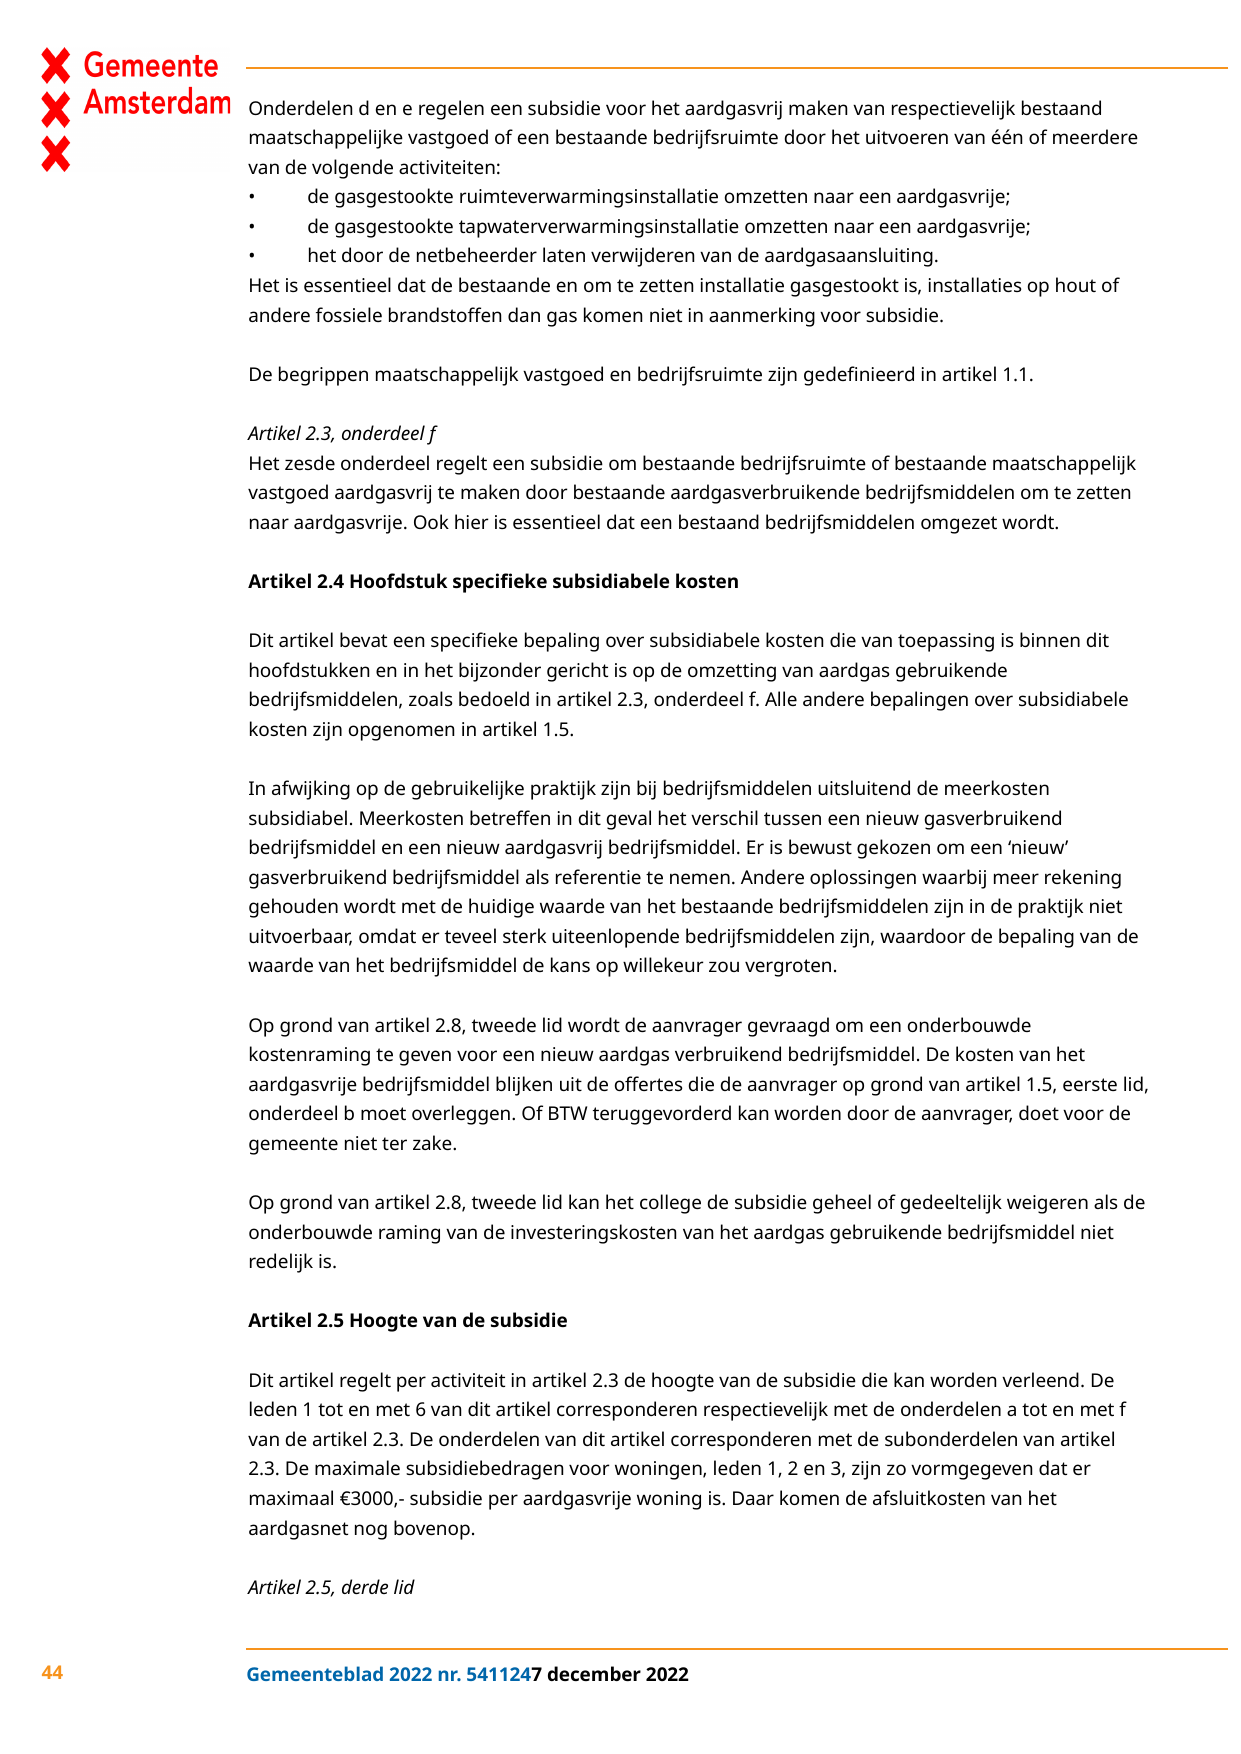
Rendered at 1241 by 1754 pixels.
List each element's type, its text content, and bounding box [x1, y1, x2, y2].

text Artikel 2.4 Hoofdstuk specifieke subsidiabele kosten [248, 568, 1152, 594]
text Artikel 2.5 Hoogte van de subsidie [248, 1308, 1152, 1333]
text Artikel 2.5, derde lid [248, 1574, 1152, 1600]
text Op grond van artikel 2.8, tweede lid wordt de aanvrager gevraagd om een onderbouwde kostenraming te geven voor een nieuw aardgas verbruikend bedrijfsmiddel. De kosten van het aardgasvrije bedrijfsmiddel blijken uit de offertes die de aanvrager op grond van artikel 1.5, eerste lid, onderdeel b moet overleggen. Of BTW teruggevorderd kan worden door de aanvrager, doet voor de gemeente niet ter zake. [248, 1012, 1152, 1156]
list de gasgestookte ruimteverwarmingsinstallatie omzetten naar een aardgasvrije; [248, 183, 1152, 209]
text Het zesde onderdeel regelt een subsidie om bestaande bedrijfsruimte of bestaande maatschappelijk vastgoed aardgasvrij te maken door bestaande aardgasverbruikende bedrijfsmiddelen om te zetten naar aardgasvrije. Ook hier is essentieel dat een bestaand bedrijfsmiddelen omgezet wordt. [248, 450, 1152, 535]
list het door de netbeheerder laten verwijderen van de aardgasaansluiting. [248, 243, 1152, 268]
list de gasgestookte tapwaterverwarmingsinstallatie omzetten naar een aardgasvrije; [248, 213, 1152, 239]
text Dit artikel bevat een specifieke bepaling over subsidiabele kosten die van toepassing is binnen dit hoofdstukken en in het bijzonder gericht is op de omzetting van aardgas gebruikende bedrijfsmiddelen, zoals bedoeld in artikel 2.3, onderdeel f. Alle andere bepalingen over subsidiabele kosten zijn opgenomen in artikel 1.5. [248, 627, 1152, 742]
text Dit artikel regelt per activiteit in artikel 2.3 de hoogte van de subsidie die kan worden verleend. De leden 1 tot en met 6 van dit artikel corresponderen respectievelijk met de onderdelen a tot en met f van de artikel 2.3. De onderdelen van dit artikel corresponderen met de subonderdelen van artikel 2.3. De maximale subsidiebedragen voor woningen, leden 1, 2 en 3, zijn zo vormgegeven dat er maximaal €3000,- subsidie per aardgasvrije woning is. Daar komen de afsluitkosten van het aardgasnet nog bovenop. [248, 1367, 1152, 1541]
text Het is essentieel dat de bestaande en om te zetten installatie gasgestookt is, installaties op hout of andere fossiele brandstoffen dan gas komen niet in aanmerking voor subsidie. [248, 272, 1152, 328]
text In afwijking op de gebruikelijke praktijk zijn bij bedrijfsmiddelen uitsluitend de meerkosten subsidiabel. Meerkosten betreffen in dit geval het verschil tussen een nieuw gasverbruikend bedrijfsmiddel en een nieuw aardgasvrij bedrijfsmiddel. Er is bewust gekozen om een ‘nieuw’ gasverbruikend bedrijfsmiddel als referentie te nemen. Andere oplossingen waarbij meer rekening gehouden wordt met de huidige waarde van het bestaande bedrijfsmiddelen zijn in de praktijk niet uitvoerbaar, omdat er teveel sterk uiteenlopende bedrijfsmiddelen zijn, waardoor de bepaling van de waarde van het bedrijfsmiddel de kans op willekeur zou vergroten. [248, 775, 1152, 978]
text Artikel 2.3, onderdeel f [248, 420, 1152, 446]
text Op grond van artikel 2.8, tweede lid kan het college de subsidie geheel of gedeeltelijk weigeren als de onderbouwde raming van de investeringskosten van het aardgas gebruikende bedrijfsmiddel niet redelijk is. [248, 1189, 1152, 1274]
text Onderdelen d en e regelen een subsidie voor het aardgasvrij maken van respectievelijk bestaand maatschappelijke vastgoed of een bestaande bedrijfsruimte door het uitvoeren van één of meerdere van de volgende activiteiten: [248, 95, 1152, 180]
text De begrippen maatschappelijk vastgoed en bedrijfsruimte zijn gedefinieerd in artikel 1.1. [248, 361, 1152, 387]
picture [41, 47, 231, 172]
